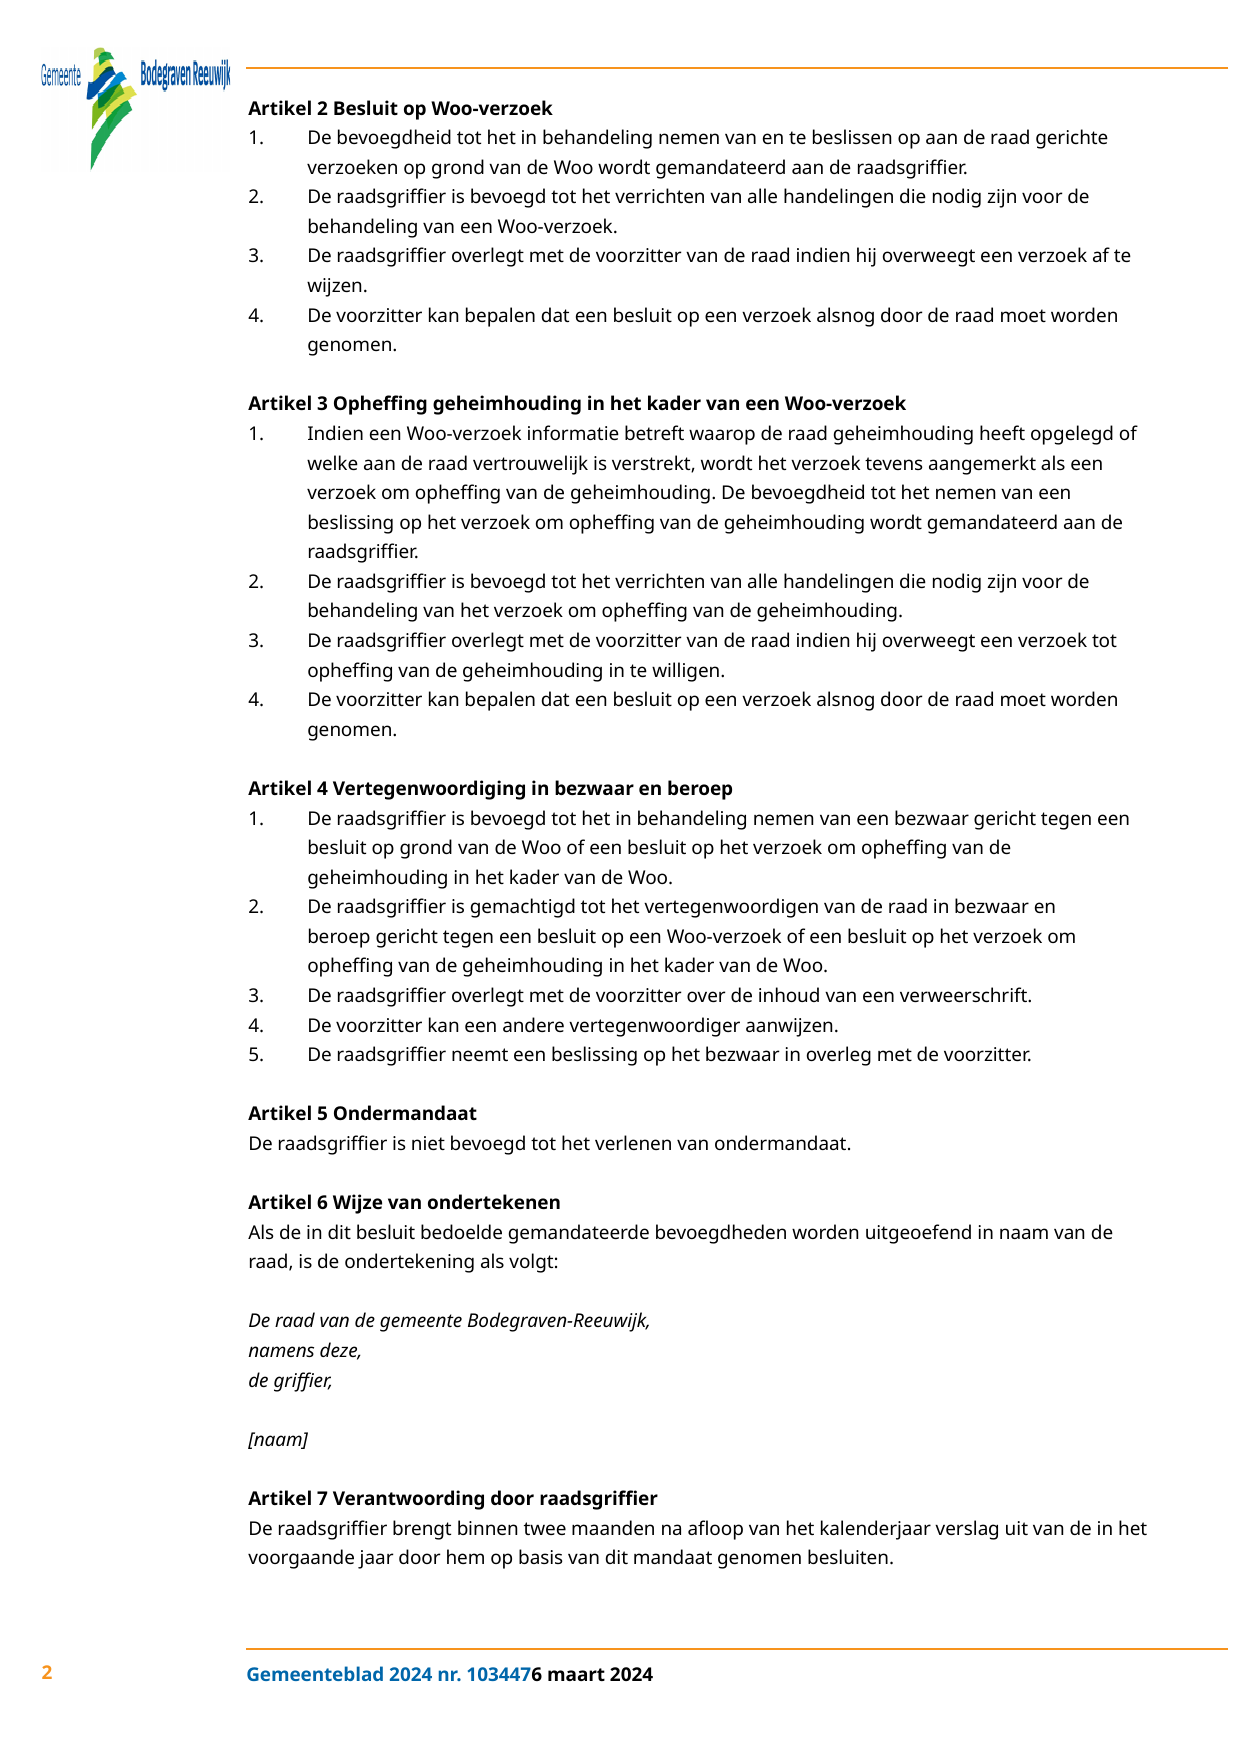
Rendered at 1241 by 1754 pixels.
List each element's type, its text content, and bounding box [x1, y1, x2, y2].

list De voorzitter kan een andere vertegenwoordiger aanwijzen. [248, 1012, 1152, 1038]
list De voorzitter kan bepalen dat een besluit op een verzoek alsnog door de raad moet worden genomen. [248, 302, 1152, 357]
list De raadsgriffier neemt een beslissing op het bezwaar in overleg met de voorzitter. [248, 1041, 1152, 1067]
list De raadsgriffier is bevoegd tot het verrichten van alle handelingen die nodig zijn voor de behandeling van het verzoek om opheffing van de geheimhouding. [248, 568, 1152, 623]
list De raadsgriffier is bevoegd tot het in behandeling nemen van een bezwaar gericht tegen een besluit op grond van de Woo of een besluit op het verzoek om opheffing van de geheimhouding in het kader van de Woo. [248, 805, 1152, 890]
text Artikel 4 Vertegenwoordiging in bezwaar en beroep [248, 775, 1152, 801]
text Artikel 3 Opheffing geheimhouding in het kader van een Woo-verzoek [248, 391, 1152, 416]
text [naam] [248, 1426, 1152, 1452]
list De raadsgriffier overlegt met de voorzitter over de inhoud van een verweerschrift. [248, 982, 1152, 1008]
text Artikel 6 Wijze van ondertekenen [248, 1189, 1152, 1215]
text namens deze, [248, 1337, 1152, 1363]
list De bevoegdheid tot het in behandeling nemen van en te beslissen op aan de raad gerichte verzoeken op grond van de Woo wordt gemandateerd aan de raadsgriffier. [248, 124, 1152, 180]
list De raadsgriffier is gemachtigd tot het vertegenwoordigen van de raad in bezwaar en beroep gericht tegen een besluit op een Woo-verzoek of een besluit op het verzoek om opheffing van de geheimhouding in het kader van de Woo. [248, 893, 1152, 978]
text De raad van de gemeente Bodegraven-Reeuwijk, [248, 1308, 1152, 1333]
text Als de in dit besluit bedoelde gemandateerde bevoegdheden worden uitgeoefend in naam van de raad, is de ondertekening als volgt: [248, 1219, 1152, 1274]
list Indien een Woo-verzoek informatie betreft waarop de raad geheimhouding heeft opgelegd of welke aan de raad vertrouwelijk is verstrekt, wordt het verzoek tevens aangemerkt als een verzoek om opheffing van de geheimhouding. De bevoegdheid tot het nemen van een beslissing op het verzoek om opheffing van de geheimhouding wordt gemandateerd aan de raadsgriffier. [248, 420, 1152, 564]
picture [41, 47, 231, 172]
text Artikel 5 Ondermandaat [248, 1101, 1152, 1126]
text De raadsgriffier brengt binnen twee maanden na afloop van het kalenderjaar verslag uit van de in het voorgaande jaar door hem op basis van dit mandaat genomen besluiten. [248, 1515, 1152, 1570]
text Artikel 2 Besluit op Woo-verzoek [248, 95, 1152, 121]
list De voorzitter kan bepalen dat een besluit op een verzoek alsnog door de raad moet worden genomen. [248, 686, 1152, 742]
text Artikel 7 Verantwoording door raadsgriffier [248, 1485, 1152, 1511]
list De raadsgriffier is bevoegd tot het verrichten van alle handelingen die nodig zijn voor de behandeling van een Woo-verzoek. [248, 183, 1152, 239]
list De raadsgriffier overlegt met de voorzitter van de raad indien hij overweegt een verzoek af te wijzen. [248, 243, 1152, 298]
list De raadsgriffier overlegt met de voorzitter van de raad indien hij overweegt een verzoek tot opheffing van de geheimhouding in te willigen. [248, 627, 1152, 683]
text de griffier, [248, 1367, 1152, 1393]
text De raadsgriffier is niet bevoegd tot het verlenen van ondermandaat. [248, 1130, 1152, 1156]
